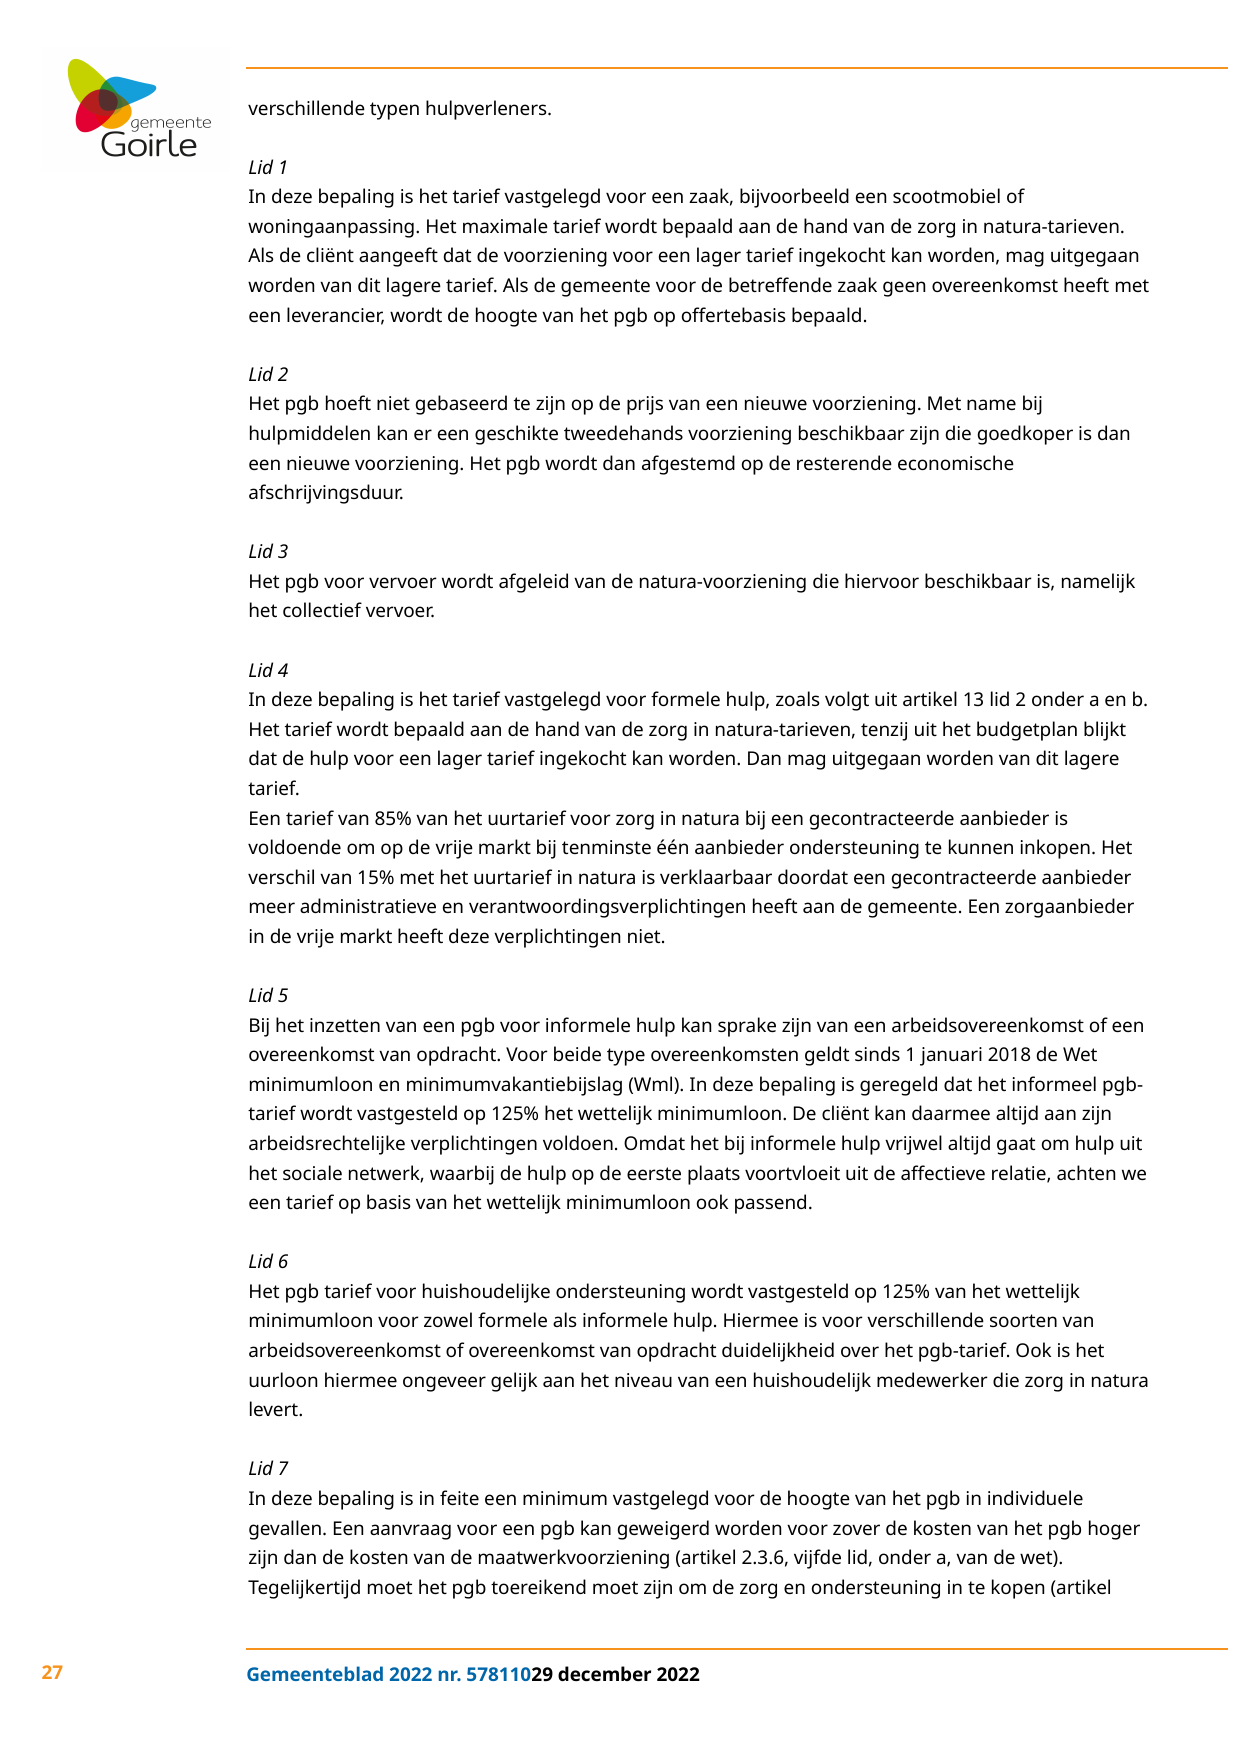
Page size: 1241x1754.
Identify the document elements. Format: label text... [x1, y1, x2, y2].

text In deze bepaling is het tarief vastgelegd voor formele hulp, zoals volgt uit artikel 13 lid 2 onder a en b. Het tarief wordt bepaald aan de hand van de zorg in natura-tarieven, tenzij uit het budgetplan blijkt dat de hulp voor een lager tarief ingekocht kan worden. Dan mag uitgegaan worden van dit lagere tarief. [248, 686, 1152, 801]
text Lid 3 [248, 538, 1152, 564]
text Het pgb hoeft niet gebaseerd te zijn op de prijs van een nieuwe voorziening. Met name bij hulpmiddelen kan er een geschikte tweedehands voorziening beschikbaar zijn die goedkoper is dan een nieuwe voorziening. Het pgb wordt dan afgestemd op de resterende economische afschrijvingsduur. [248, 391, 1152, 505]
picture [41, 47, 231, 172]
text Een tarief van 85% van het uurtarief voor zorg in natura bij een gecontracteerde aanbieder is voldoende om op de vrije markt bij tenminste één aanbieder ondersteuning te kunnen inkopen. Het verschil van 15% met het uurtarief in natura is verklaarbaar doordat een gecontracteerde aanbieder meer administratieve en verantwoordingsverplichtingen heeft aan de gemeente. Een zorgaanbieder in de vrije markt heeft deze verplichtingen niet. [248, 805, 1152, 949]
text verschillende typen hulpverleners. [248, 95, 1152, 121]
text Lid 7 [248, 1456, 1152, 1481]
text In deze bepaling is in feite een minimum vastgelegd voor de hoogte van het pgb in individuele gevallen. Een aanvraag voor een pgb kan geweigerd worden voor zover de kosten van het pgb hoger zijn dan de kosten van de maatwerkvoorziening (artikel 2.3.6, vijfde lid, onder a, van de wet). Tegelijkertijd moet het pgb toereikend moet zijn om de zorg en ondersteuning in te kopen (artikel [248, 1485, 1152, 1600]
text Lid 1 [248, 154, 1152, 180]
text Het pgb voor vervoer wordt afgeleid van de natura-voorziening die hiervoor beschikbaar is, namelijk het collectief vervoer. [248, 568, 1152, 623]
text Bij het inzetten van een pgb voor informele hulp kan sprake zijn van een arbeidsovereenkomst of een overeenkomst van opdracht. Voor beide type overeenkomsten geldt sinds 1 januari 2018 de Wet minimumloon en minimumvakantiebijslag (Wml). In deze bepaling is geregeld dat het informeel pgb-tarief wordt vastgesteld op 125% het wettelijk minimumloon. De cliënt kan daarmee altijd aan zijn arbeidsrechtelijke verplichtingen voldoen. Omdat het bij informele hulp vrijwel altijd gaat om hulp uit het sociale netwerk, waarbij de hulp op de eerste plaats voortvloeit uit de affectieve relatie, achten we een tarief op basis van het wettelijk minimumloon ook passend. [248, 1012, 1152, 1215]
text Lid 4 [248, 657, 1152, 683]
text Lid 2 [248, 361, 1152, 387]
text Het pgb tarief voor huishoudelijke ondersteuning wordt vastgesteld op 125% van het wettelijk minimumloon voor zowel formele als informele hulp. Hiermee is voor verschillende soorten van arbeidsovereenkomst of overeenkomst van opdracht duidelijkheid over het pgb-tarief. Ook is het uurloon hiermee ongeveer gelijk aan het niveau van een huishoudelijk medewerker die zorg in natura levert. [248, 1278, 1152, 1422]
text In deze bepaling is het tarief vastgelegd voor een zaak, bijvoorbeeld een scootmobiel of woningaanpassing. Het maximale tarief wordt bepaald aan de hand van de zorg in natura-tarieven. Als de cliënt aangeeft dat de voorziening voor een lager tarief ingekocht kan worden, mag uitgegaan worden van dit lagere tarief. Als de gemeente voor de betreffende zaak geen overeenkomst heeft met een leverancier, wordt de hoogte van het pgb op offertebasis bepaald. [248, 183, 1152, 328]
text Lid 5 [248, 982, 1152, 1008]
text Lid 6 [248, 1248, 1152, 1274]
